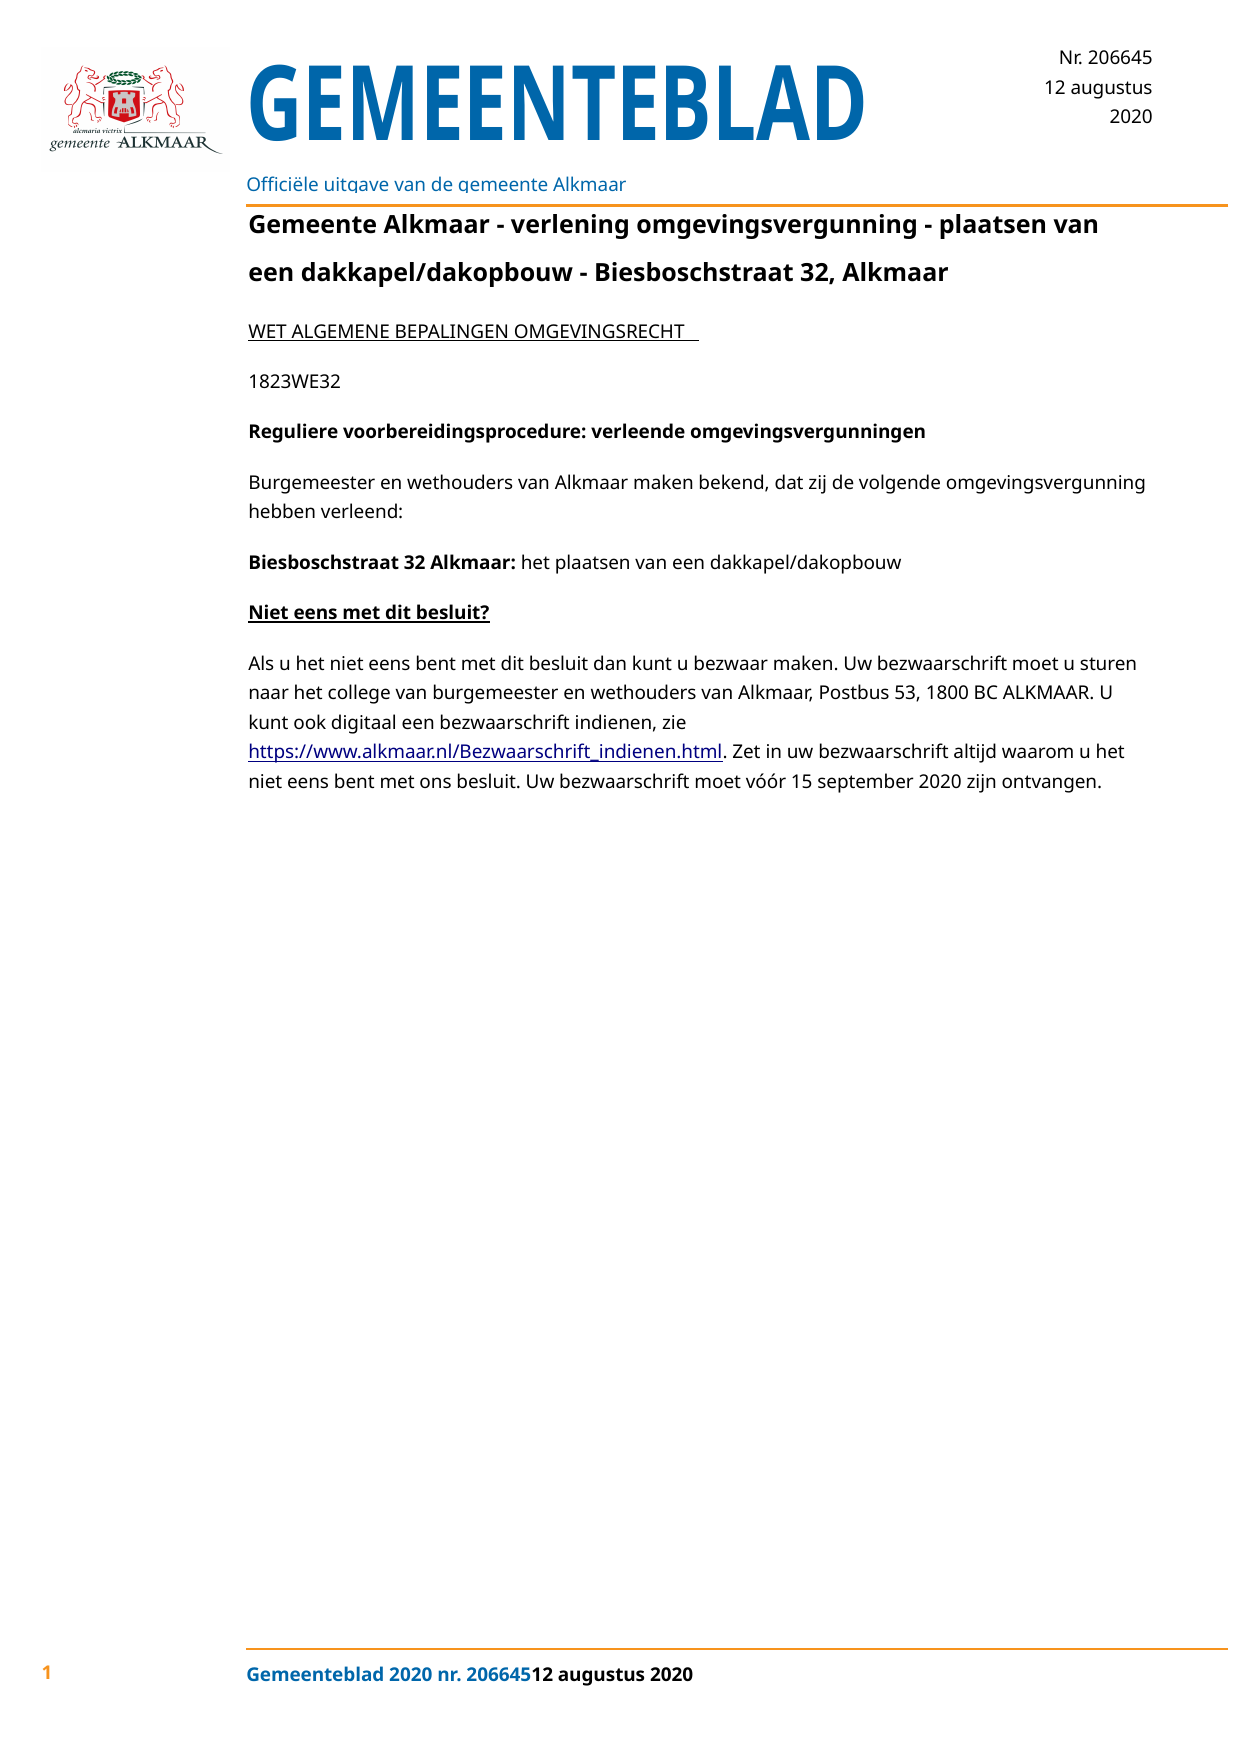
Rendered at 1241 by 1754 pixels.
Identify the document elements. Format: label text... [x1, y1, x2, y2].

text Als u het niet eens bent met dit besluit dan kunt u bezwaar maken. Uw bezwaarschrift moet u sturen naar het college van burgemeester en wethouders van Alkmaar, Postbus 53, 1800 BC ALKMAAR. U kunt ook digitaal een bezwaarschrift indienen, zie https://www.alkmaar.nl/Bezwaarschrift_indienen.html. Zet in uw bezwaarschrift altijd waarom u het niet eens bent met ons besluit. Uw bezwaarschrift moet vóór 15 september 2020 zijn ontvangen. [248, 650, 1152, 794]
text Niet eens met dit besluit? [248, 599, 1152, 625]
text 1823WE32 [248, 368, 1152, 394]
text Biesboschstraat 32 Alkmaar: het plaatsen van een dakkapel/dakopbouw [248, 549, 1152, 575]
text Burgemeester en wethouders van Alkmaar maken bekend, dat zij de volgende omgevingsvergunning hebben verleend: [248, 469, 1152, 524]
text Reguliere voorbereidingsprocedure: verleende omgevingsvergunningen [248, 419, 1152, 444]
text Gemeente Alkmaar - verlening omgevingsvergunning - plaatsen van een dakkapel/dakopbouw - Biesboschstraat 32, Alkmaar [248, 207, 1152, 288]
text WET ALGEMENE BEPALINGEN OMGEVINGSRECHT [248, 318, 1152, 344]
picture [41, 47, 231, 172]
